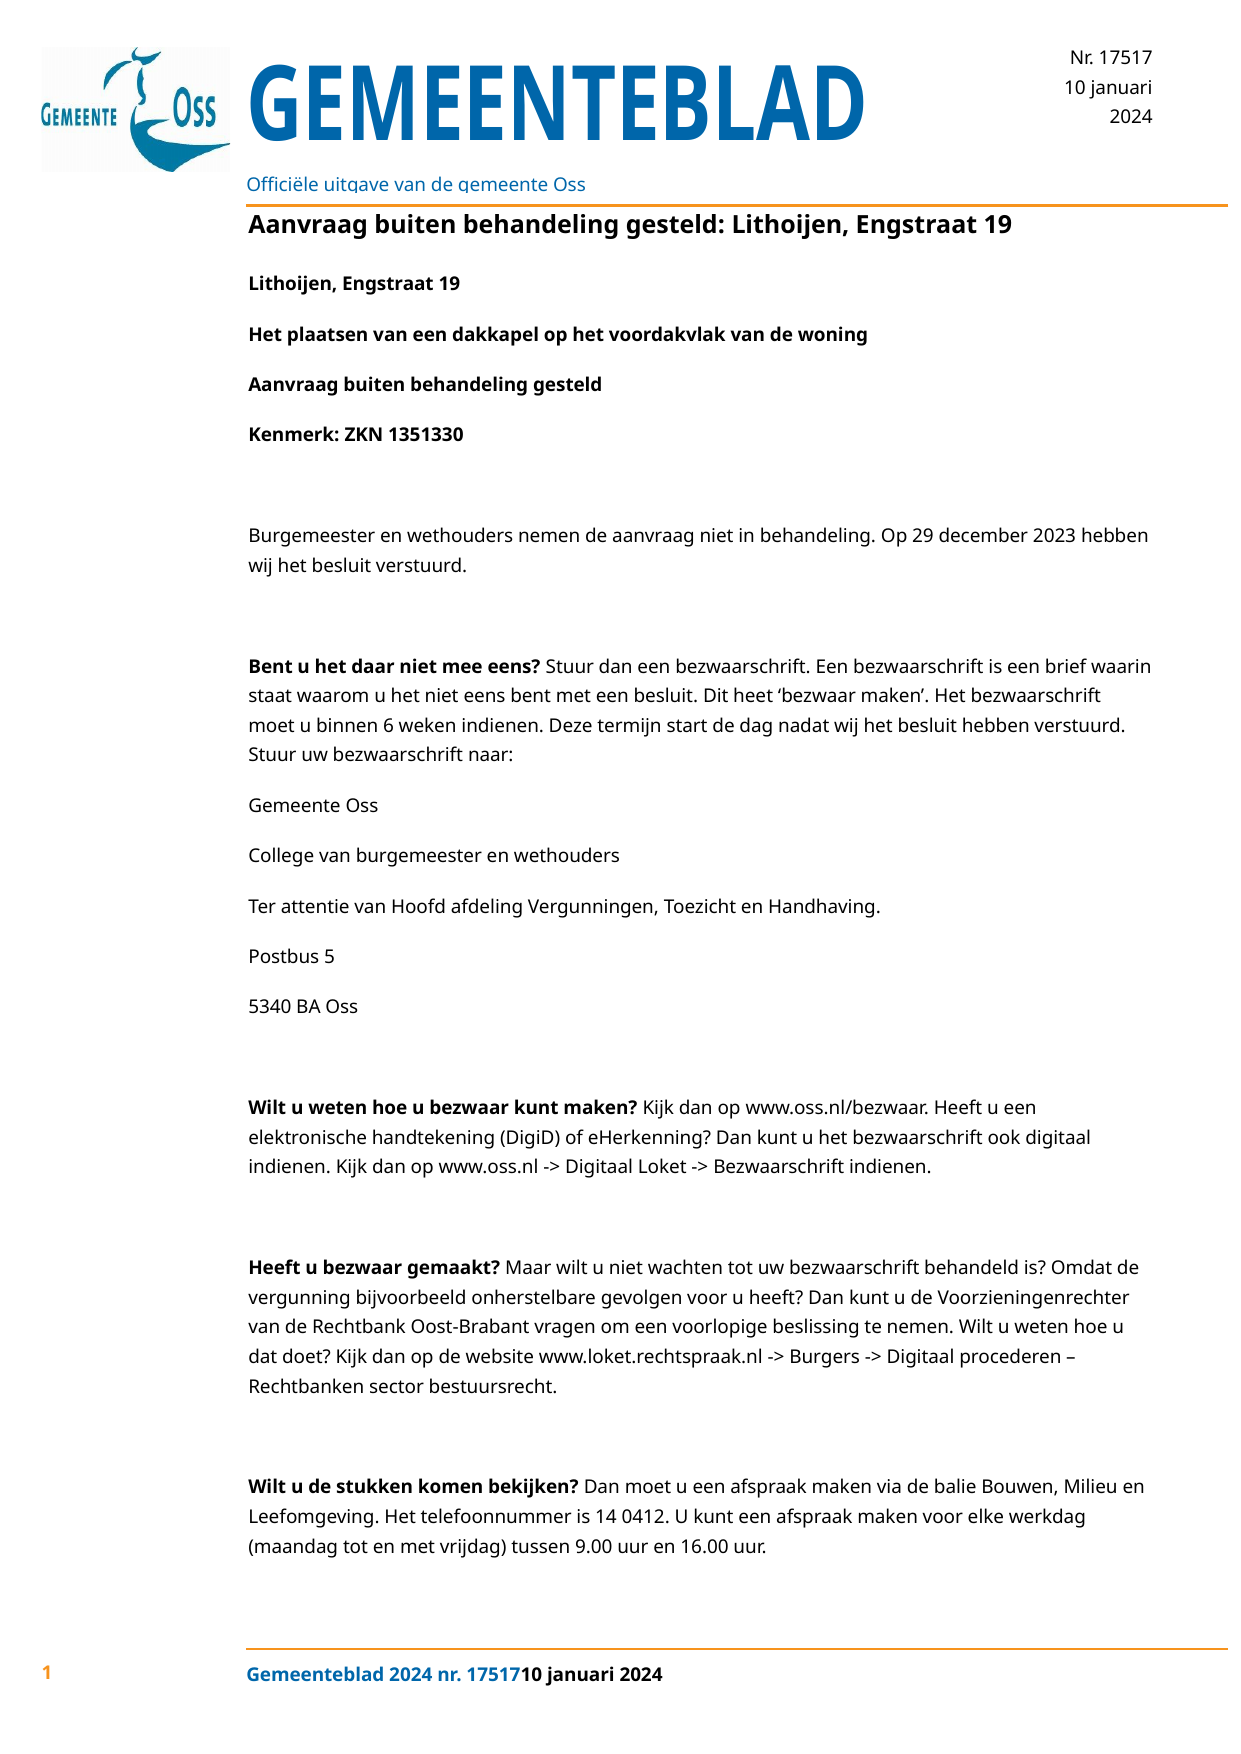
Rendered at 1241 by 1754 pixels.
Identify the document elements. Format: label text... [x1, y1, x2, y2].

text College van burgemeester en wethouders [248, 842, 1152, 868]
text Aanvraag buiten behandeling gesteld: Lithoijen, Engstraat 19 [248, 207, 1152, 241]
text Het plaatsen van een dakkapel op het voordakvlak van de woning [248, 321, 1152, 346]
text Lithoijen, Engstraat 19 [248, 270, 1152, 296]
text 5340 BA Oss [248, 994, 1152, 1019]
text Aanvraag buiten behandeling gesteld [248, 371, 1152, 397]
text Wilt u de stukken komen bekijken? Dan moet u een afspraak maken via de balie Bouwen, Milieu en Leefomgeving. Het telefoonnummer is 14 0412. U kunt een afspraak maken voor elke werkdag (maandag tot en met vrijdag) tussen 9.00 uur en 16.00 uur. [248, 1474, 1152, 1558]
text Bent u het daar niet mee eens? Stuur dan een bezwaarschrift. Een bezwaarschrift is een brief waarin staat waarom u het niet eens bent met een besluit. Dit heet ‘bezwaar maken’. Het bezwaarschrift moet u binnen 6 weken indienen. Deze termijn start de dag nadat wij het besluit hebben verstuurd. Stuur uw bezwaarschrift naar: [248, 653, 1152, 767]
text Postbus 5 [248, 943, 1152, 969]
text Kenmerk: ZKN 1351330 [248, 422, 1152, 447]
picture [41, 47, 231, 172]
text Wilt u weten hoe u bezwaar kunt maken? Kijk dan op www.oss.nl/bezwaar. Heeft u een elektronische handtekening (DigiD) of eHerkenning? Dan kunt u het bezwaarschrift ook digitaal indienen. Kijk dan op www.oss.nl -> Digitaal Loket -> Bezwaarschrift indienen. [248, 1094, 1152, 1179]
text Ter attentie van Hoofd afdeling Vergunningen, Toezicht en Handhaving. [248, 893, 1152, 918]
text Heeft u bezwaar gemaakt? Maar wilt u niet wachten tot uw bezwaarschrift behandeld is? Omdat de vergunning bijvoorbeeld onherstelbare gevolgen voor u heeft? Dan kunt u de Voorzieningenrechter van de Rechtbank Oost-Brabant vragen om een voorlopige beslissing te nemen. Wilt u weten hoe u dat doet? Kijk dan op de website www.loket.rechtspraak.nl -> Burgers -> Digitaal procederen – Rechtbanken sector bestuursrecht. [248, 1254, 1152, 1398]
text Gemeente Oss [248, 792, 1152, 818]
text Burgemeester en wethouders nemen de aanvraag niet in behandeling. Op 29 december 2023 hebben wij het besluit verstuurd. [248, 522, 1152, 578]
